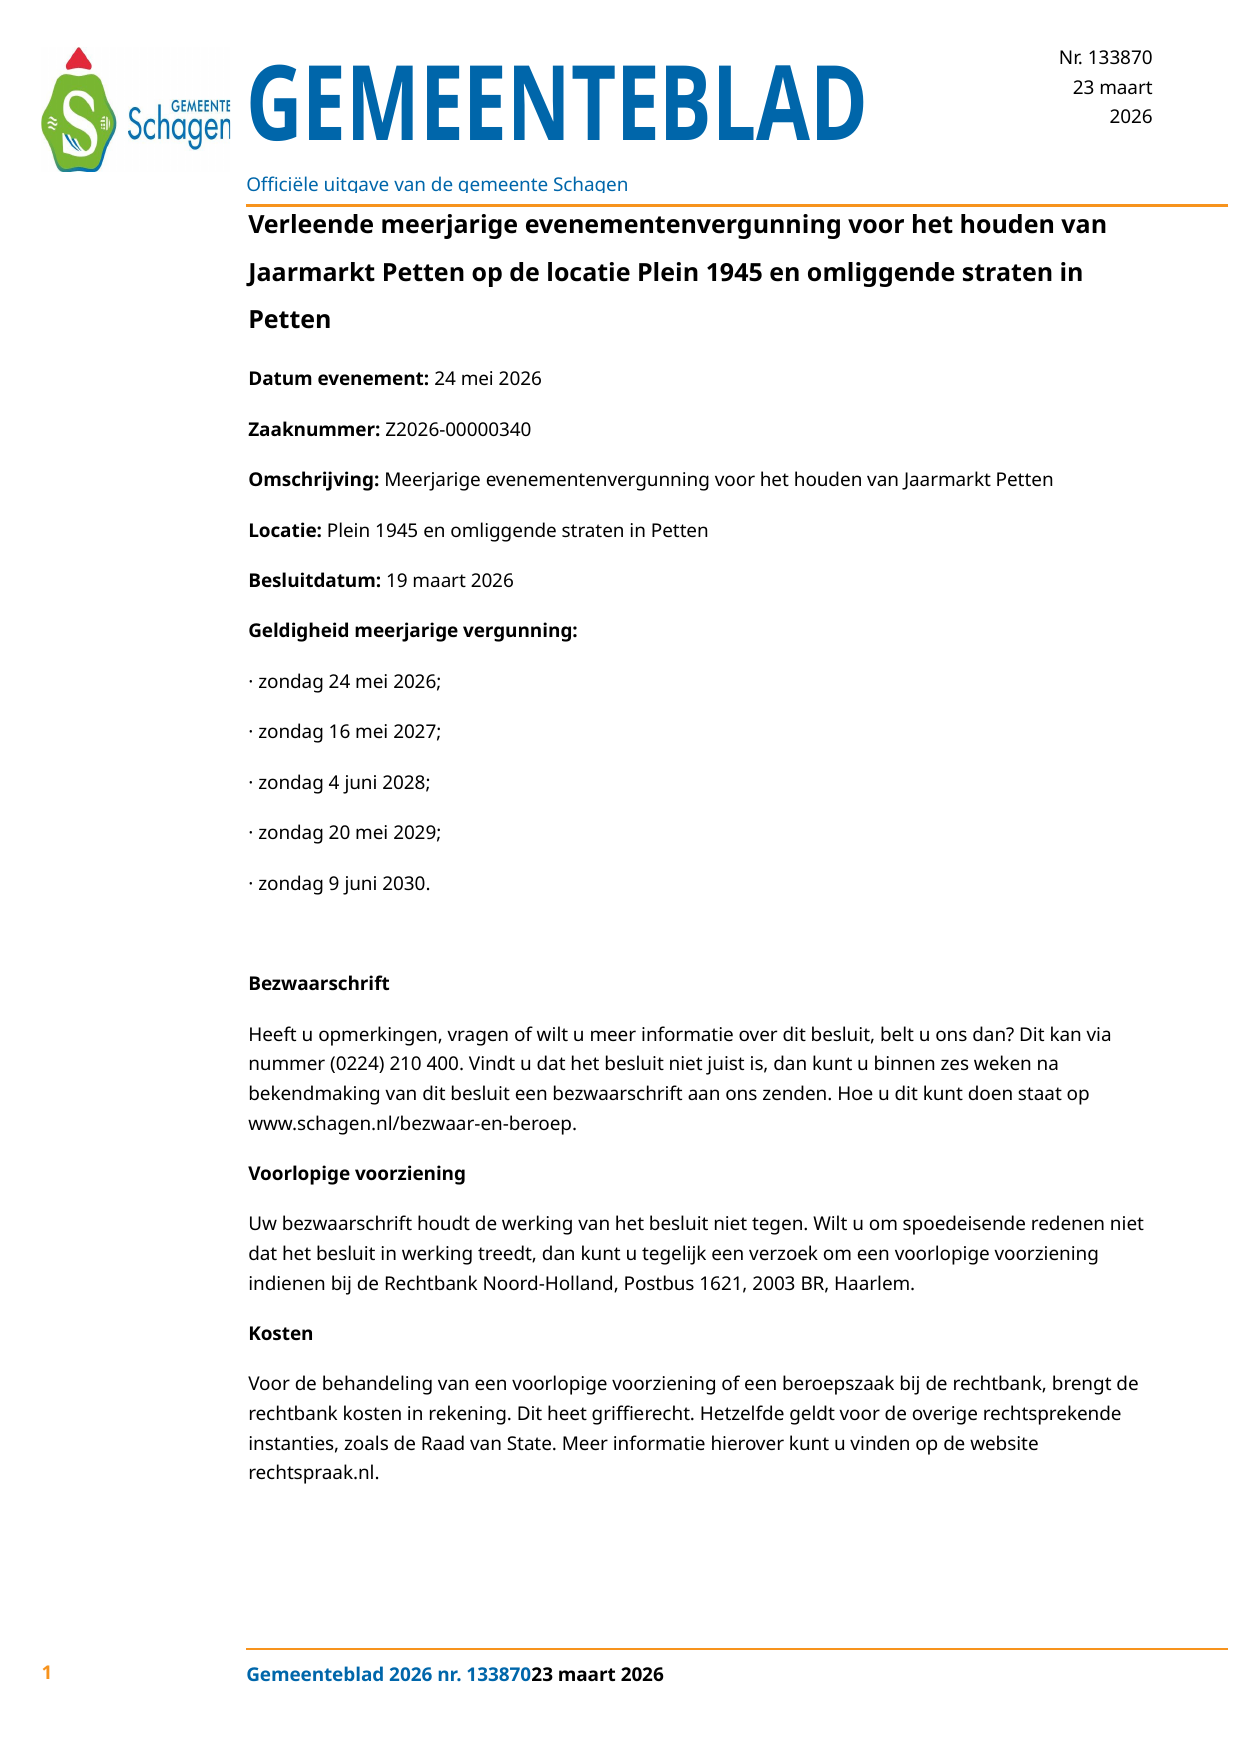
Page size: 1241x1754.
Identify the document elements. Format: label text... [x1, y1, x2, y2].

text Besluitdatum: 19 maart 2026 [248, 567, 1152, 593]
text · zondag 4 juni 2028; [248, 769, 1152, 794]
text Locatie: Plein 1945 en omliggende straten in Petten [248, 517, 1152, 542]
text · zondag 24 mei 2026; [248, 668, 1152, 694]
text Omschrijving: Meerjarige evenementenvergunning voor het houden van Jaarmarkt Petten [248, 466, 1152, 492]
text Voor de behandeling van een voorlopige voorziening of een beroepszaak bij de rechtbank, brengt de rechtbank kosten in rekening. Dit heet griffierecht. Hetzelfde geldt voor de overige rechtsprekende instanties, zoals de Raad van State. Meer informatie hierover kunt u vinden op de website rechtspraak.nl. [248, 1371, 1152, 1485]
text Voorlopige voorziening [248, 1160, 1152, 1186]
text Heeft u opmerkingen, vragen of wilt u meer informatie over dit besluit, belt u ons dan? Dit kan via nummer (0224) 210 400. Vindt u dat het besluit niet juist is, dan kunt u binnen zes weken na bekendmaking van dit besluit een bezwaarschrift aan ons zenden. Hoe u dit kunt doen staat op www.schagen.nl/bezwaar-en-beroep. [248, 1021, 1152, 1135]
picture [41, 47, 231, 172]
text · zondag 9 juni 2030. [248, 870, 1152, 895]
text Kosten [248, 1320, 1152, 1346]
text Datum evenement: 24 mei 2026 [248, 366, 1152, 391]
text · zondag 20 mei 2029; [248, 819, 1152, 845]
text Verleende meerjarige evenementenvergunning voor het houden van Jaarmarkt Petten op de locatie Plein 1945 en omliggende straten in Petten [248, 207, 1152, 336]
text Geldigheid meerjarige vergunning: [248, 618, 1152, 643]
text Zaaknummer: Z2026-00000340 [248, 416, 1152, 442]
text Uw bezwaarschrift houdt de werking van het besluit niet tegen. Wilt u om spoedeisende redenen niet dat het besluit in werking treedt, dan kunt u tegelijk een verzoek om een voorlopige voorziening indienen bij de Rechtbank Noord-Holland, Postbus 1621, 2003 BR, Haarlem. [248, 1211, 1152, 1295]
text · zondag 16 mei 2027; [248, 718, 1152, 744]
text Bezwaarschrift [248, 971, 1152, 996]
